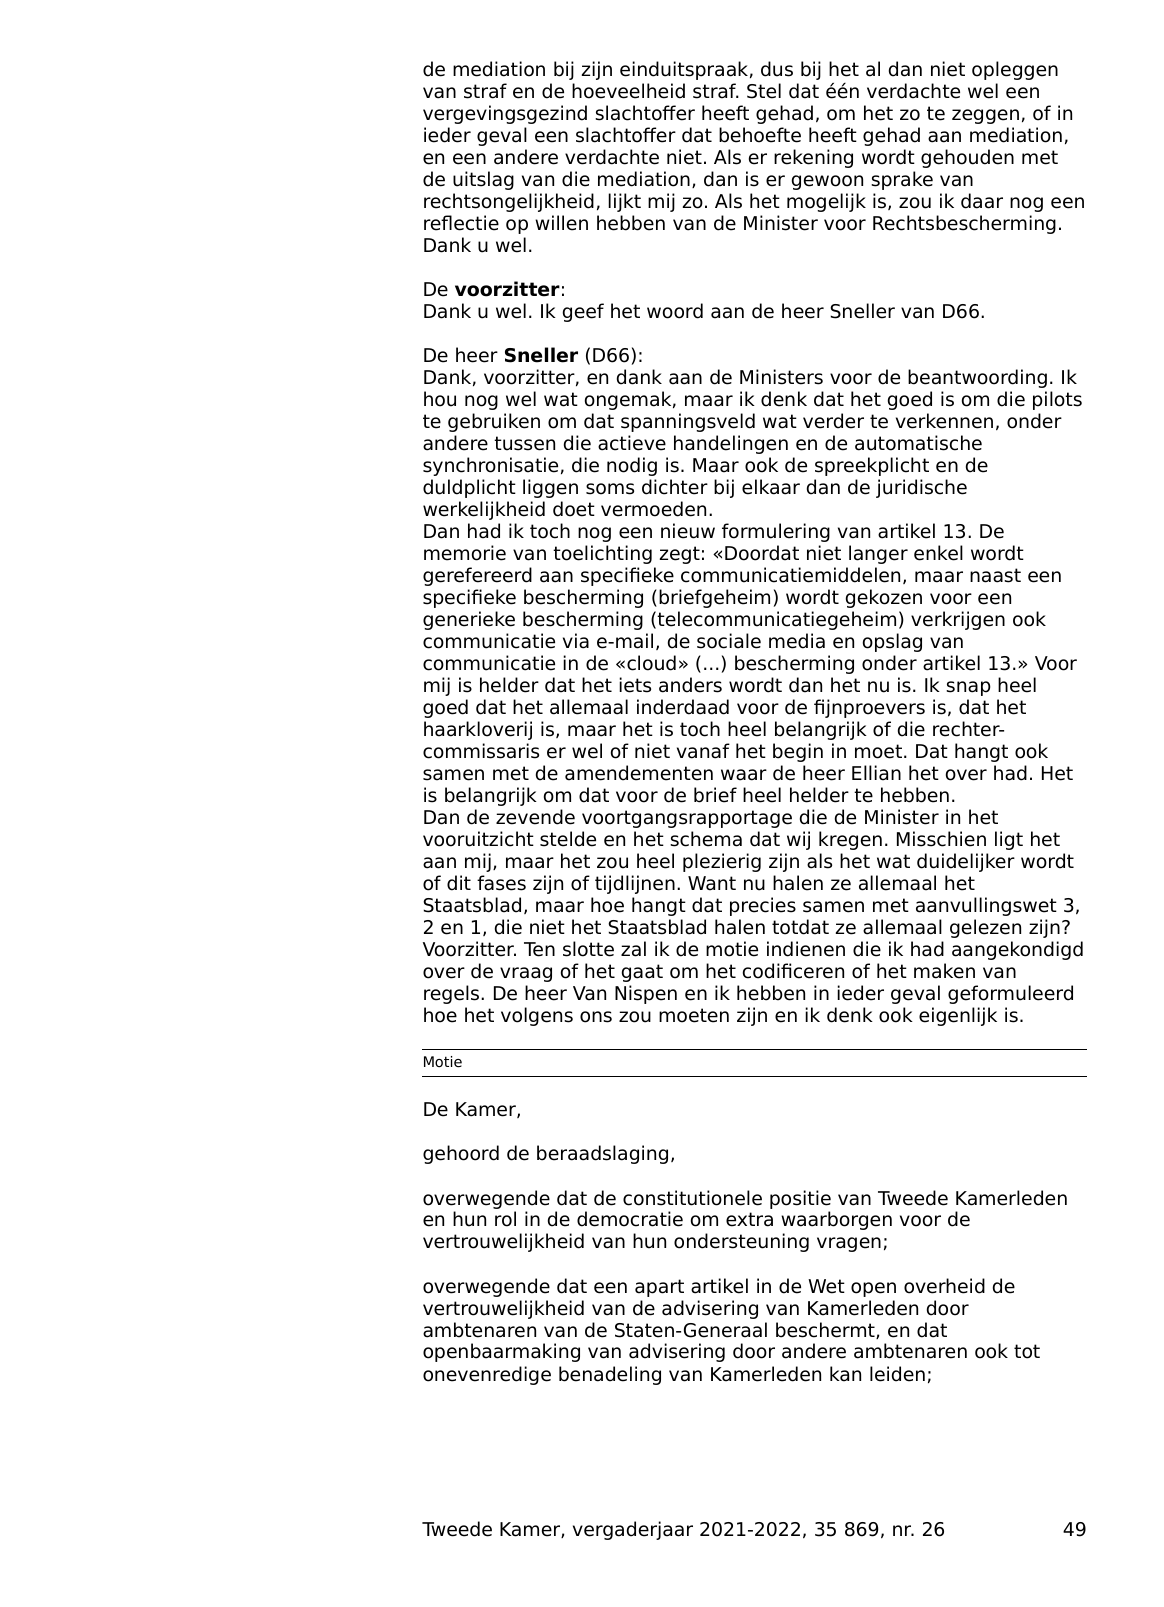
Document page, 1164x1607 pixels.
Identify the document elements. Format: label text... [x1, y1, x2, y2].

text overwegende dat de constitutionele positie van Tweede Kamerleden en hun rol in de democratie om extra waarborgen voor de vertrouwelijkheid van hun ondersteuning vragen; [422, 1187, 1087, 1253]
text Voorzitter. Ten slotte zal ik de motie indienen die ik had aangekondigd over de vraag of het gaat om het codificeren of het maken van regels. De heer Van Nispen en ik hebben in ieder geval geformuleerd hoe het volgens ons zou moeten zijn en ik denk ook eigenlijk is. [422, 939, 1087, 1027]
text De heer Sneller (D66): [422, 345, 1087, 367]
text Dank u wel. [422, 235, 1087, 257]
text Dank, voorzitter, en dank aan de Ministers voor de beantwoording. Ik hou nog wel wat ongemak, maar ik denk dat het goed is om die pilots te gebruiken om dat spanningsveld wat verder te verkennen, onder andere tussen die actieve handelingen en de automatische synchronisatie, die nodig is. Maar ook de spreekplicht en de duldplicht liggen soms dichter bij elkaar dan de juridische werkelijkheid doet vermoeden. [422, 367, 1087, 521]
text De voorzitter: [422, 279, 1087, 301]
table_header Motie [422, 1050, 1087, 1076]
text Dan had ik toch nog een nieuw formulering van artikel 13. De memorie van toelichting zegt: «Doordat niet langer enkel wordt gerefereerd aan specifieke communicatiemiddelen, maar naast een specifieke bescherming (briefgeheim) wordt gekozen voor een generieke bescherming (telecommunicatiegeheim) verkrijgen ook communicatie via e-mail, de sociale media en opslag van communicatie in de «cloud» (...) bescherming onder artikel 13.» Voor mij is helder dat het iets anders wordt dan het nu is. Ik snap heel goed dat het allemaal inderdaad voor de fijnproevers is, dat het haarkloverij is, maar het is toch heel belangrijk of die rechter-commissaris er wel of niet vanaf het begin in moet. Dat hangt ook samen met de amendementen waar de heer Ellian het over had. Het is belangrijk om dat voor de brief heel helder te hebben. [422, 521, 1087, 807]
text gehoord de beraadslaging, [422, 1143, 1087, 1165]
text Dan de zevende voortgangsrapportage die de Minister in het vooruitzicht stelde en het schema dat wij kregen. Misschien ligt het aan mij, maar het zou heel plezierig zijn als het wat duidelijker wordt of dit fases zijn of tijdlijnen. Want nu halen ze allemaal het Staatsblad, maar hoe hangt dat precies samen met aanvullingswet 3, 2 en 1, die niet het Staatsblad halen totdat ze allemaal gelezen zijn? [422, 807, 1087, 939]
text de mediation bij zijn einduitspraak, dus bij het al dan niet opleggen van straf en de hoeveelheid straf. Stel dat één verdachte wel een vergevingsgezind slachtoffer heeft gehad, om het zo te zeggen, of in ieder geval een slachtoffer dat behoefte heeft gehad aan mediation, en een andere verdachte niet. Als er rekening wordt gehouden met de uitslag van die mediation, dan is er gewoon sprake van rechtsongelijkheid, lijkt mij zo. Als het mogelijk is, zou ik daar nog een reflectie op willen hebben van de Minister voor Rechtsbescherming. [422, 59, 1087, 235]
text Dank u wel. Ik geef het woord aan de heer Sneller van D66. [422, 301, 1087, 323]
text overwegende dat een apart artikel in de Wet open overheid de vertrouwelijkheid van de advisering van Kamerleden door ambtenaren van de Staten-Generaal beschermt, en dat openbaarmaking van advisering door andere ambtenaren ook tot onevenredige benadeling van Kamerleden kan leiden; [422, 1276, 1087, 1385]
text De Kamer, [422, 1099, 1087, 1121]
